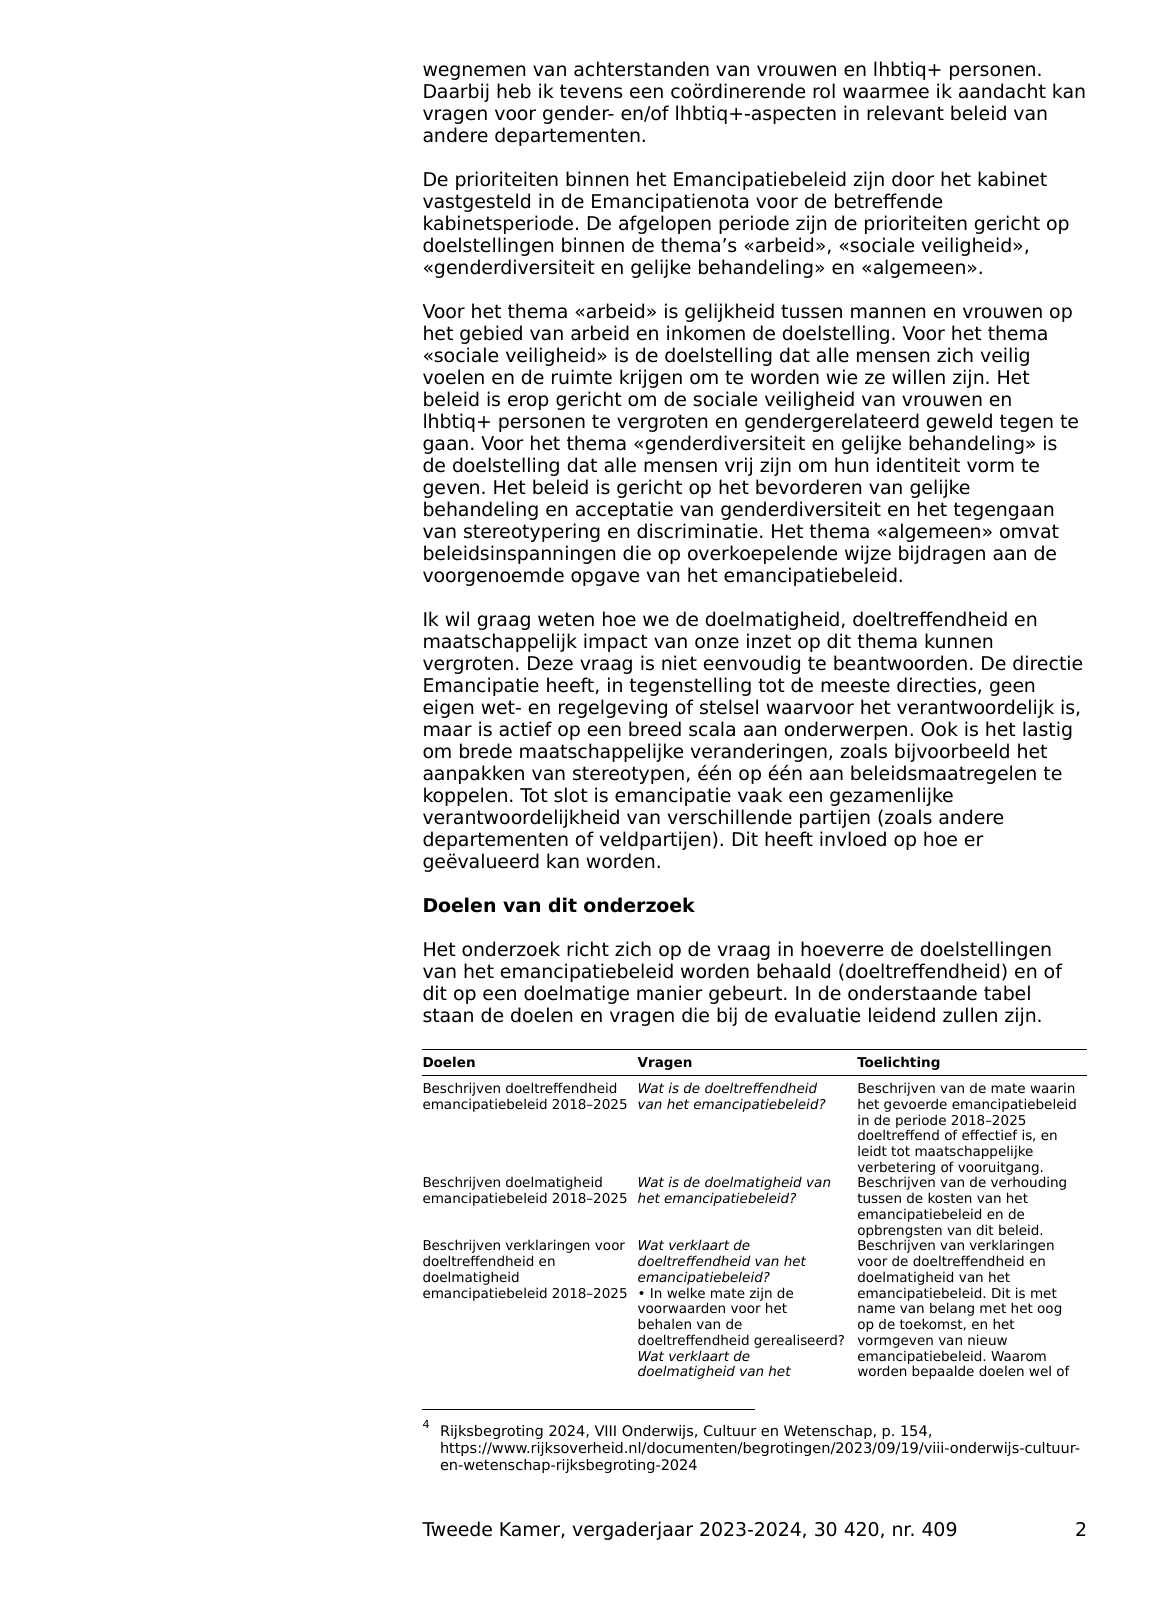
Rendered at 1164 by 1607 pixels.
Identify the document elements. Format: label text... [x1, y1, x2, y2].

text Voor het thema «arbeid» is gelijkheid tussen mannen en vrouwen op het gebied van arbeid en inkomen de doelstelling. Voor het thema «sociale veiligheid» is de doelstelling dat alle mensen zich veilig voelen en de ruimte krijgen om te worden wie ze willen zijn. Het beleid is erop gericht om de sociale veiligheid van vrouwen en lhbtiq+ personen te vergroten en gendergerelateerd geweld tegen te gaan. Voor het thema «genderdiversiteit en gelijke behandeling» is de doelstelling dat alle mensen vrij zijn om hun identiteit vorm te geven. Het beleid is gericht op het bevorderen van gelijke behandeling en acceptatie van genderdiversiteit en het tegengaan van stereotypering en discriminatie. Het thema «algemeen» omvat beleidsinspanningen die op overkoepelende wijze bijdragen aan de voorgenoemde opgave van het emancipatiebeleid. [422, 301, 1087, 587]
text Het onderzoek richt zich op de vraag in hoeverre de doelstellingen van het emancipatiebeleid worden behaald (doeltreffendheid) en of dit op een doelmatige manier gebeurt. In de onderstaande tabel staan de doelen en vragen die bij de evaluatie leidend zullen zijn. [422, 939, 1087, 1027]
table_cell Wat verklaart de doeltreffendheid van het emancipatiebeleid? • In welke mate zijn de voorwaarden voor het behalen van de doeltreffendheid gerealiseerd? Wat verklaart de doelmatigheid van het [631, 1238, 851, 1380]
table_cell Beschrijven van de verhouding tussen de kosten van het emancipatiebeleid en de opbrengsten van dit beleid. [851, 1175, 1087, 1238]
text Ik wil graag weten hoe we de doelmatigheid, doeltreffendheid en maatschappelijk impact van onze inzet op dit thema kunnen vergroten. Deze vraag is niet eenvoudig te beantwoorden. De directie Emancipatie heeft, in tegenstelling tot de meeste directies, geen eigen wet- en regelgeving of stelsel waarvoor het verantwoordelijk is, maar is actief op een breed scala aan onderwerpen. Ook is het lastig om brede maatschappelijke veranderingen, zoals bijvoorbeeld het aanpakken van stereotypen, één op één aan beleidsmaatregelen te koppelen. Tot slot is emancipatie vaak een gezamenlijke verantwoordelijkheid van verschillende partijen (zoals andere departementen of veldpartijen). Dit heeft invloed op hoe er geëvalueerd kan worden. [422, 609, 1087, 873]
text wegnemen van achterstanden van vrouwen en lhbtiq+ personen. Daarbij heb ik tevens een coördinerende rol waarmee ik aandacht kan vragen voor gender- en/of lhbtiq+-aspecten in relevant beleid van andere departementen. [422, 59, 1087, 147]
text Rijksbegroting 2024, VIII Onderwijs, Cultuur en Wetenschap, p. 154, https://www.rijksoverheid.nl/documenten/begrotingen/2023/09/19/viii-onderwijs-cultuur-en-wetenschap-rijksbegroting-2024 [422, 1418, 1087, 1474]
table_cell Wat is de doelmatigheid van het emancipatiebeleid? [631, 1175, 851, 1238]
table_header Vragen [631, 1050, 851, 1075]
table_header Doelen [422, 1050, 631, 1075]
table_cell Beschrijven verklaringen voor doeltreffendheid en doelmatigheid emancipatiebeleid 2018–2025 [422, 1238, 631, 1380]
subtitle Doelen van dit onderzoek [422, 895, 1087, 917]
text De prioriteiten binnen het Emancipatiebeleid zijn door het kabinet vastgesteld in de Emancipatienota voor de betreffende kabinetsperiode. De afgelopen periode zijn de prioriteiten gericht op doelstellingen binnen de thema’s «arbeid», «sociale veiligheid», «genderdiversiteit en gelijke behandeling» en «algemeen». [422, 169, 1087, 279]
table_header Toelichting [851, 1050, 1087, 1075]
table_cell Beschrijven van verklaringen voor de doeltreffendheid en doelmatigheid van het emancipatiebeleid. Dit is met name van belang met het oog op de toekomst, en het vormgeven van nieuw emancipatiebeleid. Waarom worden bepaalde doelen wel of [851, 1238, 1087, 1380]
table_cell Beschrijven doeltreffendheid emancipatiebeleid 2018–2025 [422, 1076, 631, 1175]
table_cell Beschrijven doelmatigheid emancipatiebeleid 2018–2025 [422, 1175, 631, 1238]
table_cell Wat is de doeltreffendheid van het emancipatiebeleid? [631, 1076, 851, 1175]
table_cell Beschrijven van de mate waarin het gevoerde emancipatiebeleid in de periode 2018–2025 doeltreffend of effectief is, en leidt tot maatschappelijke verbetering of vooruitgang. [851, 1076, 1087, 1175]
